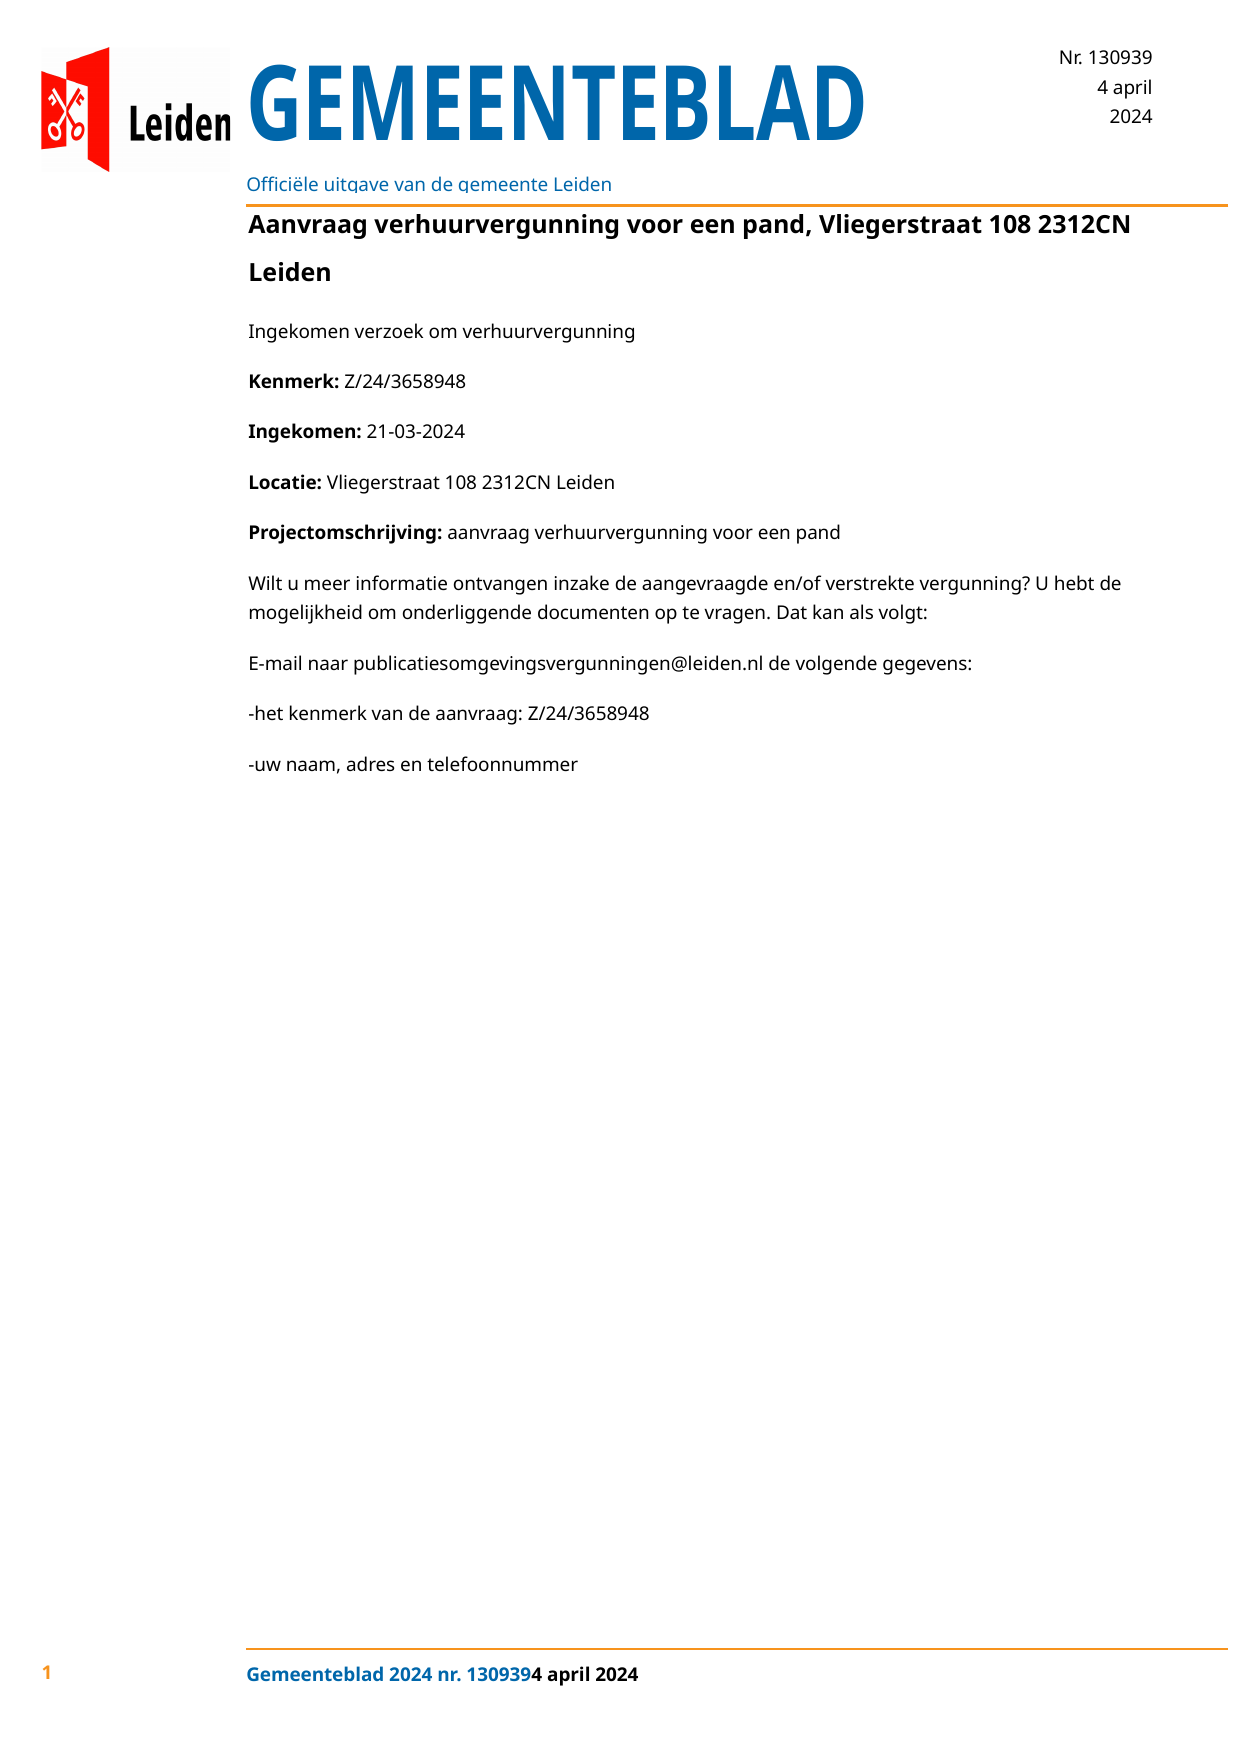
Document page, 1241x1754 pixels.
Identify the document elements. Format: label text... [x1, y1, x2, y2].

text Kenmerk: Z/24/3658948 [248, 368, 1152, 394]
text -het kenmerk van de aanvraag: Z/24/3658948 [248, 700, 1152, 726]
text Wilt u meer informatie ontvangen inzake de aangevraagde en/of verstrekte vergunning? U hebt de mogelijkheid om onderliggende documenten op te vragen. Dat kan als volgt: [248, 570, 1152, 625]
text E-mail naar publicatiesomgevingsvergunningen@leiden.nl de volgende gegevens: [248, 650, 1152, 676]
text Aanvraag verhuurvergunning voor een pand, Vliegerstraat 108 2312CN Leiden [248, 207, 1152, 288]
text Locatie: Vliegerstraat 108 2312CN Leiden [248, 469, 1152, 495]
text Ingekomen verzoek om verhuurvergunning [248, 318, 1152, 344]
text Ingekomen: 21-03-2024 [248, 419, 1152, 444]
text -uw naam, adres en telefoonnummer [248, 751, 1152, 777]
picture [41, 47, 231, 172]
text Projectomschrijving: aanvraag verhuurvergunning voor een pand [248, 519, 1152, 545]
